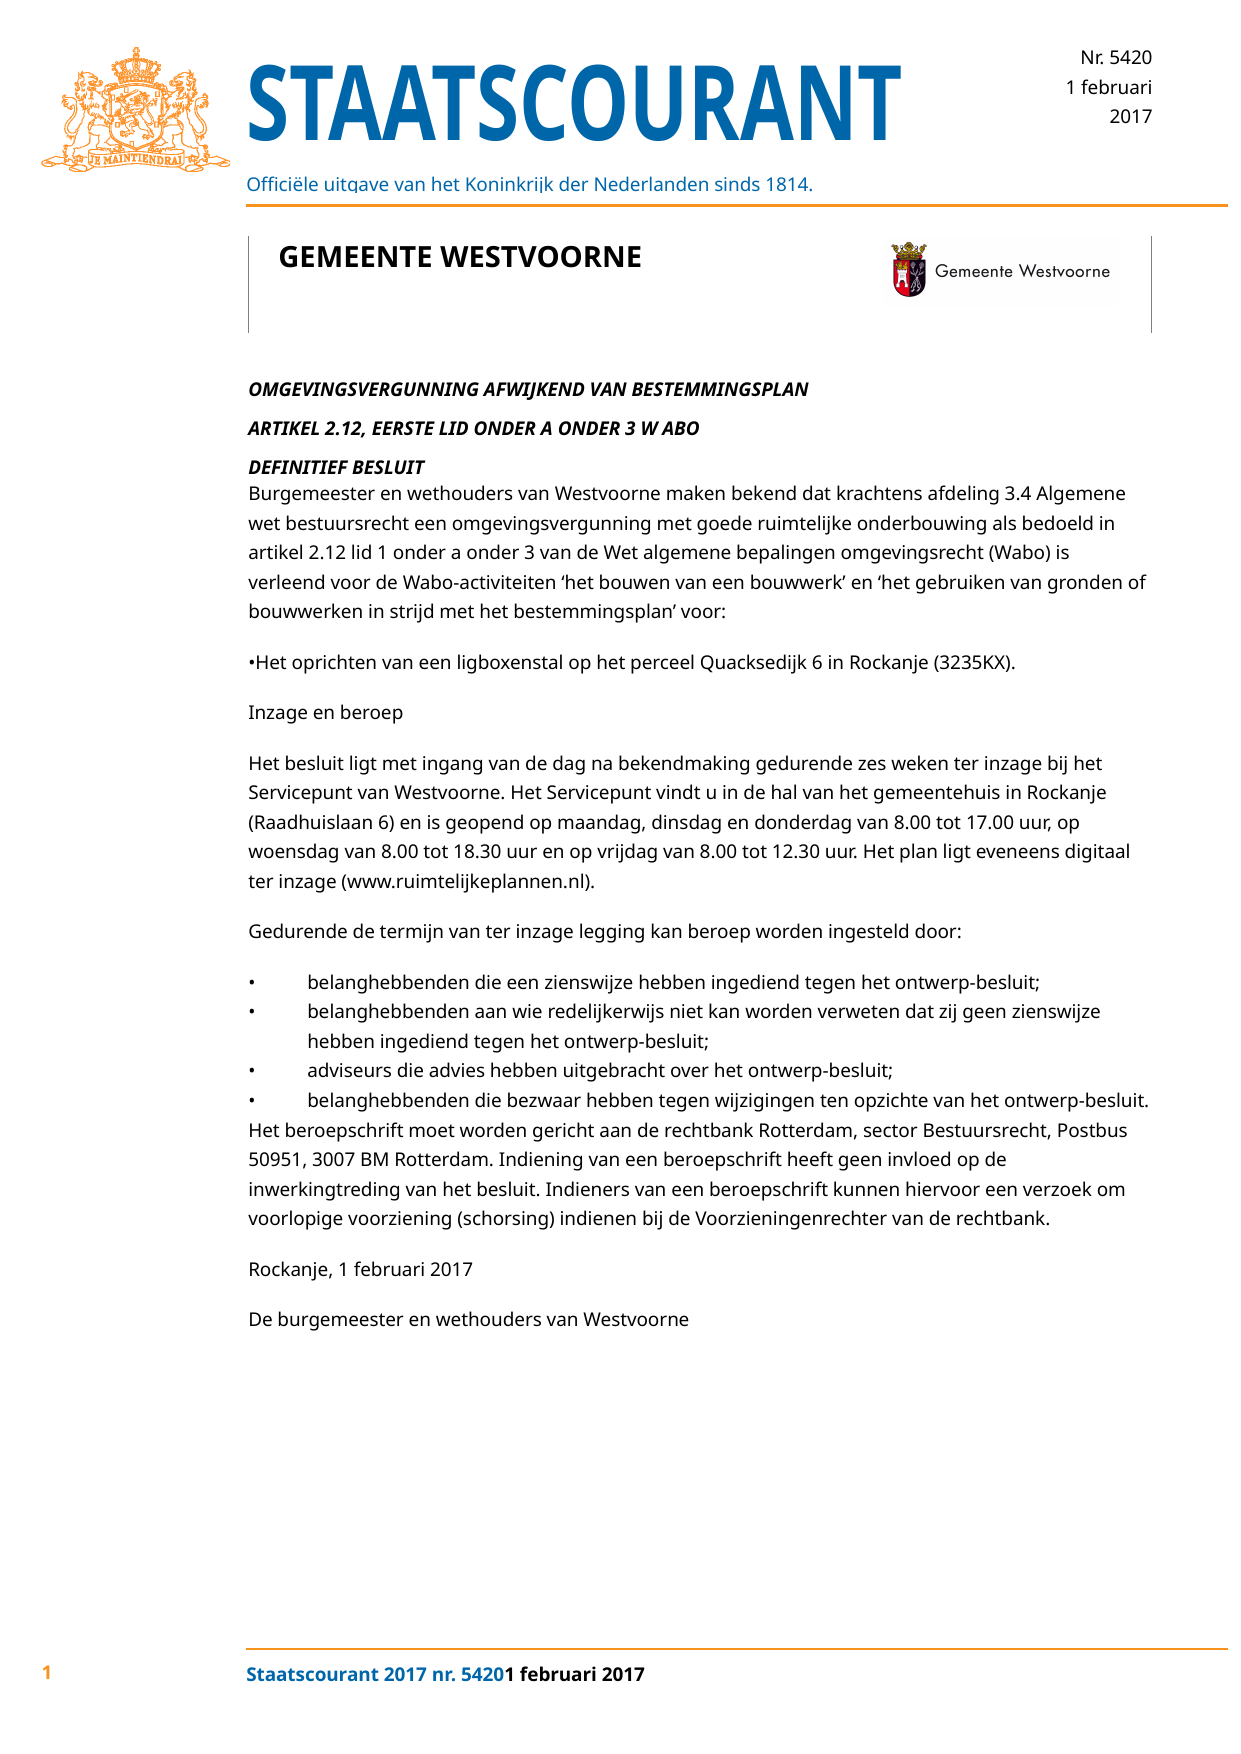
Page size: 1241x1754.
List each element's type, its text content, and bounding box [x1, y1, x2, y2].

text Inzage en beroep [248, 699, 1152, 725]
table_header GEMEENTE WESTVOORNE [249, 236, 850, 333]
text Rockanje, 1 februari 2017 [248, 1256, 1152, 1282]
text Burgemeester en wethouders van Westvoorne maken bekend dat krachtens afdeling 3.4 Algemene wet bestuursrecht een omgevingsvergunning met goede ruimtelijke onderbouwing als bedoeld in artikel 2.12 lid 1 onder a onder 3 van de Wet algemene bepalingen omgevingsrecht (Wabo) is verleend voor de Wabo-activiteiten ‘het bouwen van een bouwwerk’ en ‘het gebruiken van gronden of bouwwerken in strijd met het bestemmingsplan’ voor: [248, 480, 1152, 624]
picture [41, 47, 231, 172]
picture [882, 236, 1119, 307]
text De burgemeester en wethouders van Westvoorne [248, 1306, 1152, 1332]
text Het besluit ligt met ingang van de dag na bekendmaking gedurende zes weken ter inzage bij het Servicepunt van Westvoorne. Het Servicepunt vindt u in de hal van het gemeentehuis in Rockanje (Raadhuislaan 6) en is geopend op maandag, dinsdag en donderdag van 8.00 tot 17.00 uur, op woensdag van 8.00 tot 18.30 uur en op vrijdag van 8.00 tot 12.30 uur. Het plan ligt eveneens digitaal ter inzage (www.ruimtelijkeplannen.nl). [248, 750, 1152, 894]
text •Het oprichten van een ligboxenstal op het perceel Quacksedijk 6 in Rockanje (3235KX). [248, 649, 1152, 674]
text ARTIKEL 2.12, EERSTE LID ONDER A ONDER 3 W ABO [248, 415, 1152, 441]
list adviseurs die advies hebben uitgebracht over het ontwerp-besluit; [248, 1058, 1152, 1083]
text Het beroepschrift moet worden gericht aan de rechtbank Rotterdam, sector Bestuursrecht, Postbus 50951, 3007 BM Rotterdam. Indiening van een beroepschrift heeft geen invloed op de inwerkingtreding van het besluit. Indieners van een beroepschrift kunnen hiervoor een verzoek om voorlopige voorziening (schorsing) indienen bij de Voorzieningenrechter van de rechtbank. [248, 1117, 1152, 1231]
text OMGEVINGSVERGUNNING AFWIJKEND VAN BESTEMMINGSPLAN [248, 376, 1152, 402]
list belanghebbenden die bezwaar hebben tegen wijzigingen ten opzichte van het ontwerp-besluit. [248, 1087, 1152, 1113]
list belanghebbenden aan wie redelijkerwijs niet kan worden verweten dat zij geen zienswijze hebben ingediend tegen het ontwerp-besluit; [248, 998, 1152, 1054]
table_header [850, 236, 1151, 333]
text DEFINITIEF BESLUIT [248, 454, 1152, 480]
list belanghebbenden die een zienswijze hebben ingediend tegen het ontwerp-besluit; [248, 969, 1152, 994]
text Gedurende de termijn van ter inzage legging kan beroep worden ingesteld door: [248, 918, 1152, 944]
